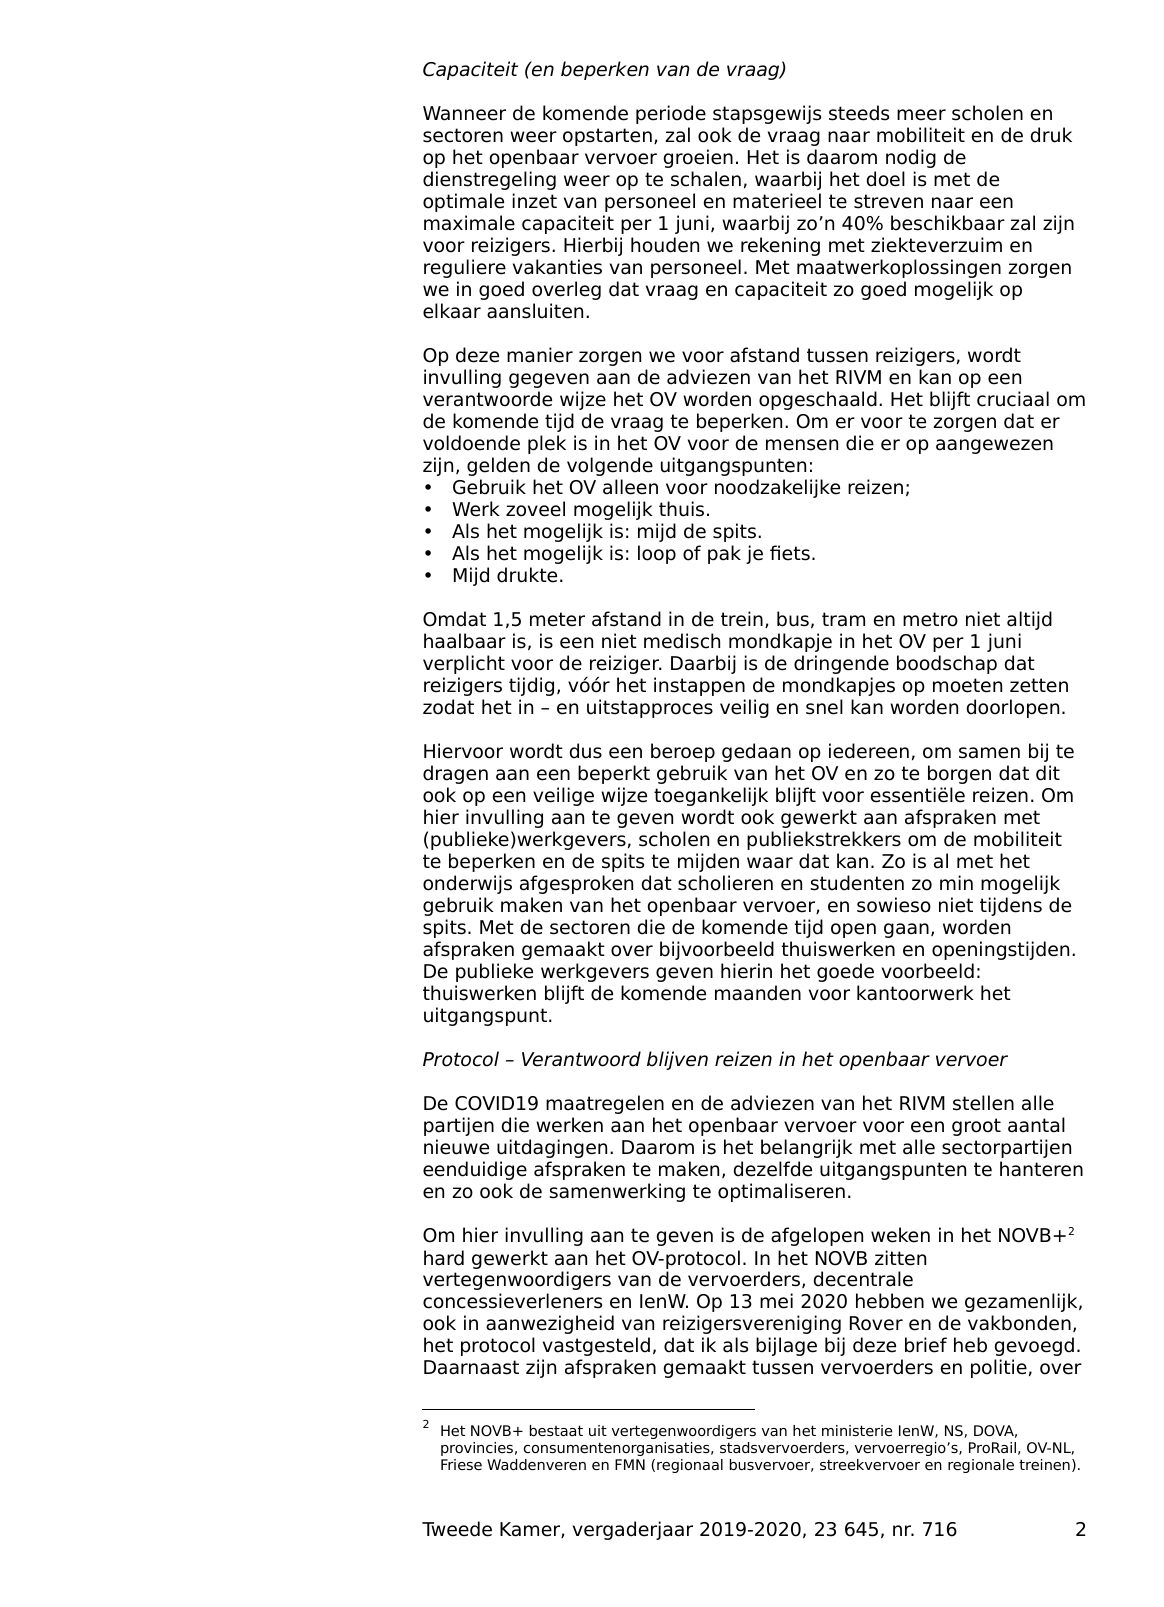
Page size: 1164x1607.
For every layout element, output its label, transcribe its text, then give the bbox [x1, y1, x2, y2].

text De COVID19 maatregelen en de adviezen van het RIVM stellen alle partijen die werken aan het openbaar vervoer voor een groot aantal nieuwe uitdagingen. Daarom is het belangrijk met alle sectorpartijen eenduidige afspraken te maken, dezelfde uitgangspunten te hanteren en zo ook de samenwerking te optimaliseren. [422, 1093, 1087, 1203]
text Wanneer de komende periode stapsgewijs steeds meer scholen en sectoren weer opstarten, zal ook de vraag naar mobiliteit en de druk op het openbaar vervoer groeien. Het is daarom nodig de dienstregeling weer op te schalen, waarbij het doel is met de optimale inzet van personeel en materieel te streven naar een maximale capaciteit per 1 juni, waarbij zo’n 40% beschikbaar zal zijn voor reizigers. Hierbij houden we rekening met ziekteverzuim en reguliere vakanties van personeel. Met maatwerkoplossingen zorgen we in goed overleg dat vraag en capaciteit zo goed mogelijk op elkaar aansluiten. [422, 103, 1087, 323]
text • Werk zoveel mogelijk thuis. [422, 499, 1087, 521]
subtitle Protocol – Verantwoord blijven reizen in het openbaar vervoer [422, 1049, 1087, 1071]
text • Gebruik het OV alleen voor noodzakelijke reizen; [422, 477, 1087, 499]
text Op deze manier zorgen we voor afstand tussen reizigers, wordt invulling gegeven aan de adviezen van het RIVM en kan op een verantwoorde wijze het OV worden opgeschaald. Het blijft cruciaal om de komende tijd de vraag te beperken. Om er voor te zorgen dat er voldoende plek is in het OV voor de mensen die er op aangewezen zijn, gelden de volgende uitgangspunten: [422, 345, 1087, 477]
text • Mijd drukte. [422, 565, 1087, 587]
text • Als het mogelijk is: mijd de spits. [422, 521, 1087, 543]
text • Als het mogelijk is: loop of pak je fiets. [422, 543, 1087, 565]
text Om hier invulling aan te geven is de afgelopen weken in het NOVB+ hard gewerkt aan het OV-protocol. In het NOVB zitten vertegenwoordigers van de vervoerders, decentrale concessieverleners en IenW. Op 13 mei 2020 hebben we gezamenlijk, ook in aanwezigheid van reizigersvereniging Rover en de vakbonden, het protocol vastgesteld, dat ik als bijlage bij deze brief heb gevoegd. Daarnaast zijn afspraken gemaakt tussen vervoerders en politie, over [422, 1225, 1087, 1379]
text Hiervoor wordt dus een beroep gedaan op iedereen, om samen bij te dragen aan een beperkt gebruik van het OV en zo te borgen dat dit ook op een veilige wijze toegankelijk blijft voor essentiële reizen. Om hier invulling aan te geven wordt ook gewerkt aan afspraken met (publieke)werkgevers, scholen en publiekstrekkers om de mobiliteit te beperken en de spits te mijden waar dat kan. Zo is al met het onderwijs afgesproken dat scholieren en studenten zo min mogelijk gebruik maken van het openbaar vervoer, en sowieso niet tijdens de spits. Met de sectoren die de komende tijd open gaan, worden afspraken gemaakt over bijvoorbeeld thuiswerken en openingstijden. De publieke werkgevers geven hierin het goede voorbeeld: thuiswerken blijft de komende maanden voor kantoorwerk het uitgangspunt. [422, 741, 1087, 1027]
text Omdat 1,5 meter afstand in de trein, bus, tram en metro niet altijd haalbaar is, is een niet medisch mondkapje in het OV per 1 juni verplicht voor de reiziger. Daarbij is de dringende boodschap dat reizigers tijdig, vóór het instappen de mondkapjes op moeten zetten zodat het in – en uitstapproces veilig en snel kan worden doorlopen. [422, 609, 1087, 719]
subtitle Capaciteit (en beperken van de vraag) [422, 59, 1087, 81]
text Het NOVB+ bestaat uit vertegenwoordigers van het ministerie IenW, NS, DOVA, provincies, consumentenorganisaties, stadsvervoerders, vervoerregio’s, ProRail, OV-NL, Friese Waddenveren en FMN (regionaal busvervoer, streekvervoer en regionale treinen). [422, 1418, 1087, 1474]
